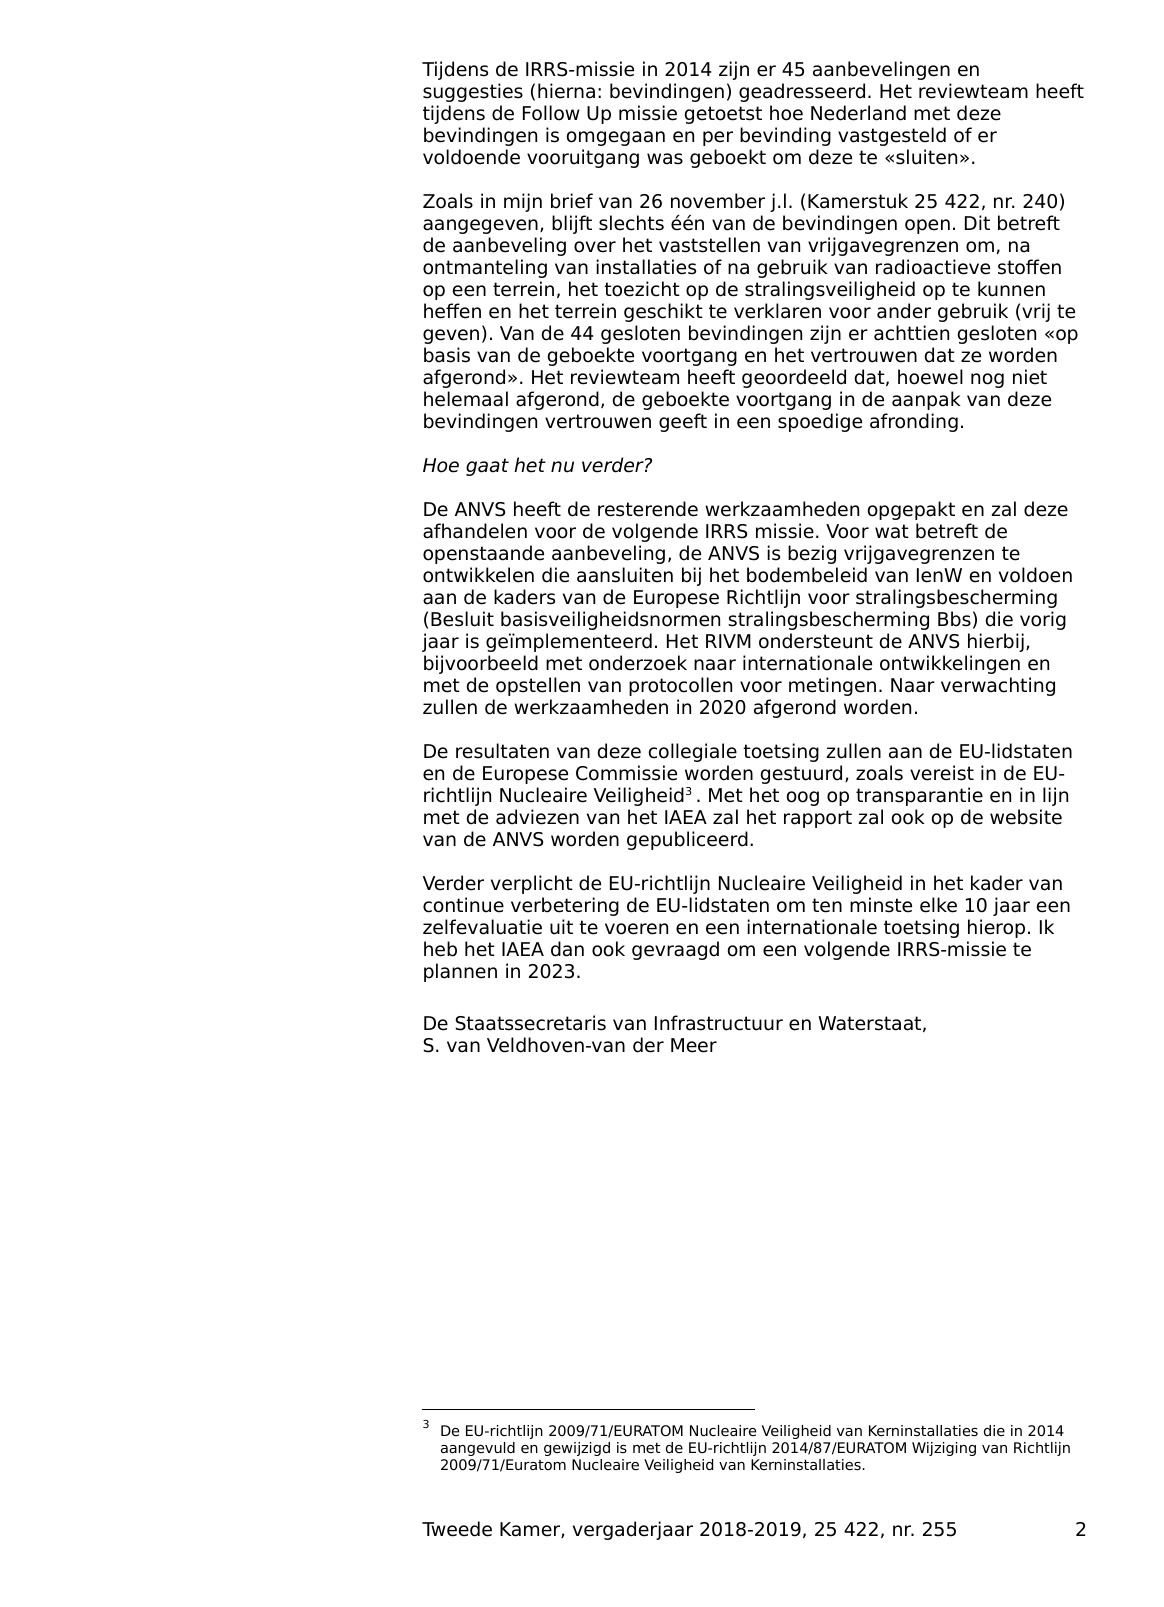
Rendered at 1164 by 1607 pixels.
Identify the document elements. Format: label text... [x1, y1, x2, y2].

text De resultaten van deze collegiale toetsing zullen aan de EU-lidstaten en de Europese Commissie worden gestuurd, zoals vereist in de EU-richtlijn Nucleaire Veiligheid. Met het oog op transparantie en in lijn met de adviezen van het IAEA zal het rapport zal ook op de website van de ANVS worden gepubliceerd. [422, 741, 1087, 851]
subtitle Hoe gaat het nu verder? [422, 455, 1087, 477]
text De Staatssecretaris van Infrastructuur en Waterstaat, S. van Veldhoven-van der Meer [422, 1013, 1087, 1057]
text Verder verplicht de EU-richtlijn Nucleaire Veiligheid in het kader van continue verbetering de EU-lidstaten om ten minste elke 10 jaar een zelfevaluatie uit te voeren en een internationale toetsing hierop. Ik heb het IAEA dan ook gevraagd om een volgende IRRS-missie te plannen in 2023. [422, 873, 1087, 983]
text Zoals in mijn brief van 26 november j.l. (Kamerstuk 25 422, nr. 240) aangegeven, blijft slechts één van de bevindingen open. Dit betreft de aanbeveling over het vaststellen van vrijgavegrenzen om, na ontmanteling van installaties of na gebruik van radioactieve stoffen op een terrein, het toezicht op de stralingsveiligheid op te kunnen heffen en het terrein geschikt te verklaren voor ander gebruik (vrij te geven). Van de 44 gesloten bevindingen zijn er achttien gesloten «op basis van de geboekte voortgang en het vertrouwen dat ze worden afgerond». Het reviewteam heeft geoordeeld dat, hoewel nog niet helemaal afgerond, de geboekte voortgang in de aanpak van deze bevindingen vertrouwen geeft in een spoedige afronding. [422, 191, 1087, 433]
text Tijdens de IRRS-missie in 2014 zijn er 45 aanbevelingen en suggesties (hierna: bevindingen) geadresseerd. Het reviewteam heeft tijdens de Follow Up missie getoetst hoe Nederland met deze bevindingen is omgegaan en per bevinding vastgesteld of er voldoende vooruitgang was geboekt om deze te «sluiten». [422, 59, 1087, 169]
text De EU-richtlijn 2009/71/EURATOM Nucleaire Veiligheid van Kerninstallaties die in 2014 aangevuld en gewijzigd is met de EU-richtlijn 2014/87/EURATOM Wijziging van Richtlijn 2009/71/Euratom Nucleaire Veiligheid van Kerninstallaties. [422, 1418, 1087, 1474]
text De ANVS heeft de resterende werkzaamheden opgepakt en zal deze afhandelen voor de volgende IRRS missie. Voor wat betreft de openstaande aanbeveling, de ANVS is bezig vrijgavegrenzen te ontwikkelen die aansluiten bij het bodembeleid van IenW en voldoen aan de kaders van de Europese Richtlijn voor stralingsbescherming (Besluit basisveiligheidsnormen stralingsbescherming Bbs) die vorig jaar is geïmplementeerd. Het RIVM ondersteunt de ANVS hierbij, bijvoorbeeld met onderzoek naar internationale ontwikkelingen en met de opstellen van protocollen voor metingen. Naar verwachting zullen de werkzaamheden in 2020 afgerond worden. [422, 499, 1087, 719]
